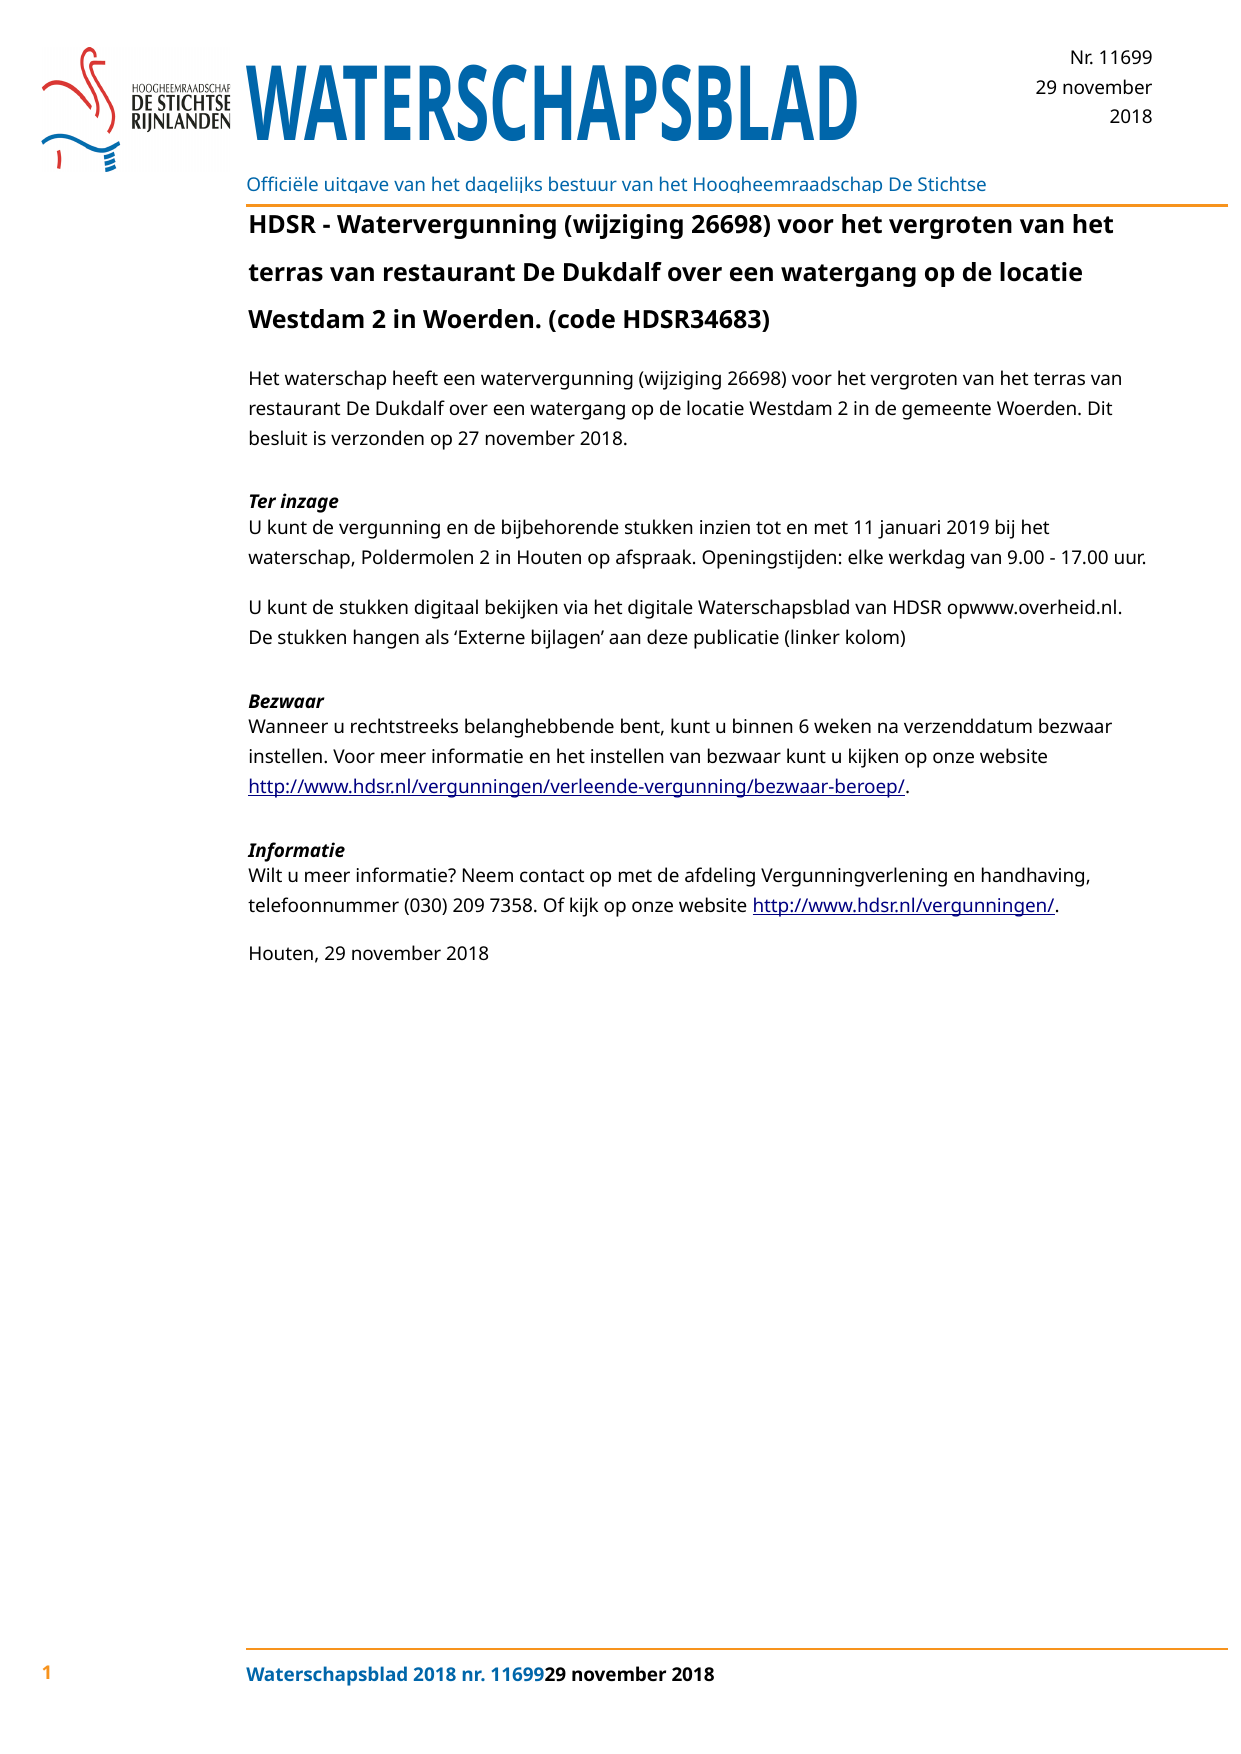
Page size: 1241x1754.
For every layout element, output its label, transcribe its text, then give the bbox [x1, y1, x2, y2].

text Wanneer u rechtstreeks belanghebbende bent, kunt u binnen 6 weken na verzenddatum bezwaar instellen. Voor meer informatie en het instellen van bezwaar kunt u kijken op onze website http://www.hdsr.nl/vergunningen/verleende-vergunning/bezwaar-beroep/. [248, 714, 1152, 798]
text Het waterschap heeft een watervergunning (wijziging 26698) voor het vergroten van het terras van restaurant De Dukdalf over een watergang op de locatie Westdam 2 in de gemeente Woerden. Dit besluit is verzonden op 27 november 2018. [248, 366, 1152, 450]
picture [41, 47, 231, 172]
text Bezwaar [248, 688, 1152, 714]
text Informatie [248, 837, 1152, 862]
text Houten, 29 november 2018 [248, 940, 1152, 966]
text U kunt de stukken digitaal bekijken via het digitale Waterschapsblad van HDSR opwww.overheid.nl. De stukken hangen als ‘Externe bijlagen’ aan deze publicatie (linker kolom) [248, 594, 1152, 650]
text Wilt u meer informatie? Neem contact op met de afdeling Vergunningverlening en handhaving, telefoonnummer (030) 209 7358. Of kijk op onze website http://www.hdsr.nl/vergunningen/. [248, 862, 1152, 918]
text Ter inzage [248, 489, 1152, 514]
text HDSR - Watervergunning (wijziging 26698) voor het vergroten van het terras van restaurant De Dukdalf over een watergang op de locatie Westdam 2 in Woerden. (code HDSR34683) [248, 207, 1152, 336]
text U kunt de vergunning en de bijbehorende stukken inzien tot en met 11 januari 2019 bij het waterschap, Poldermolen 2 in Houten op afspraak. Openingstijden: elke werkdag van 9.00 - 17.00 uur. [248, 514, 1152, 570]
